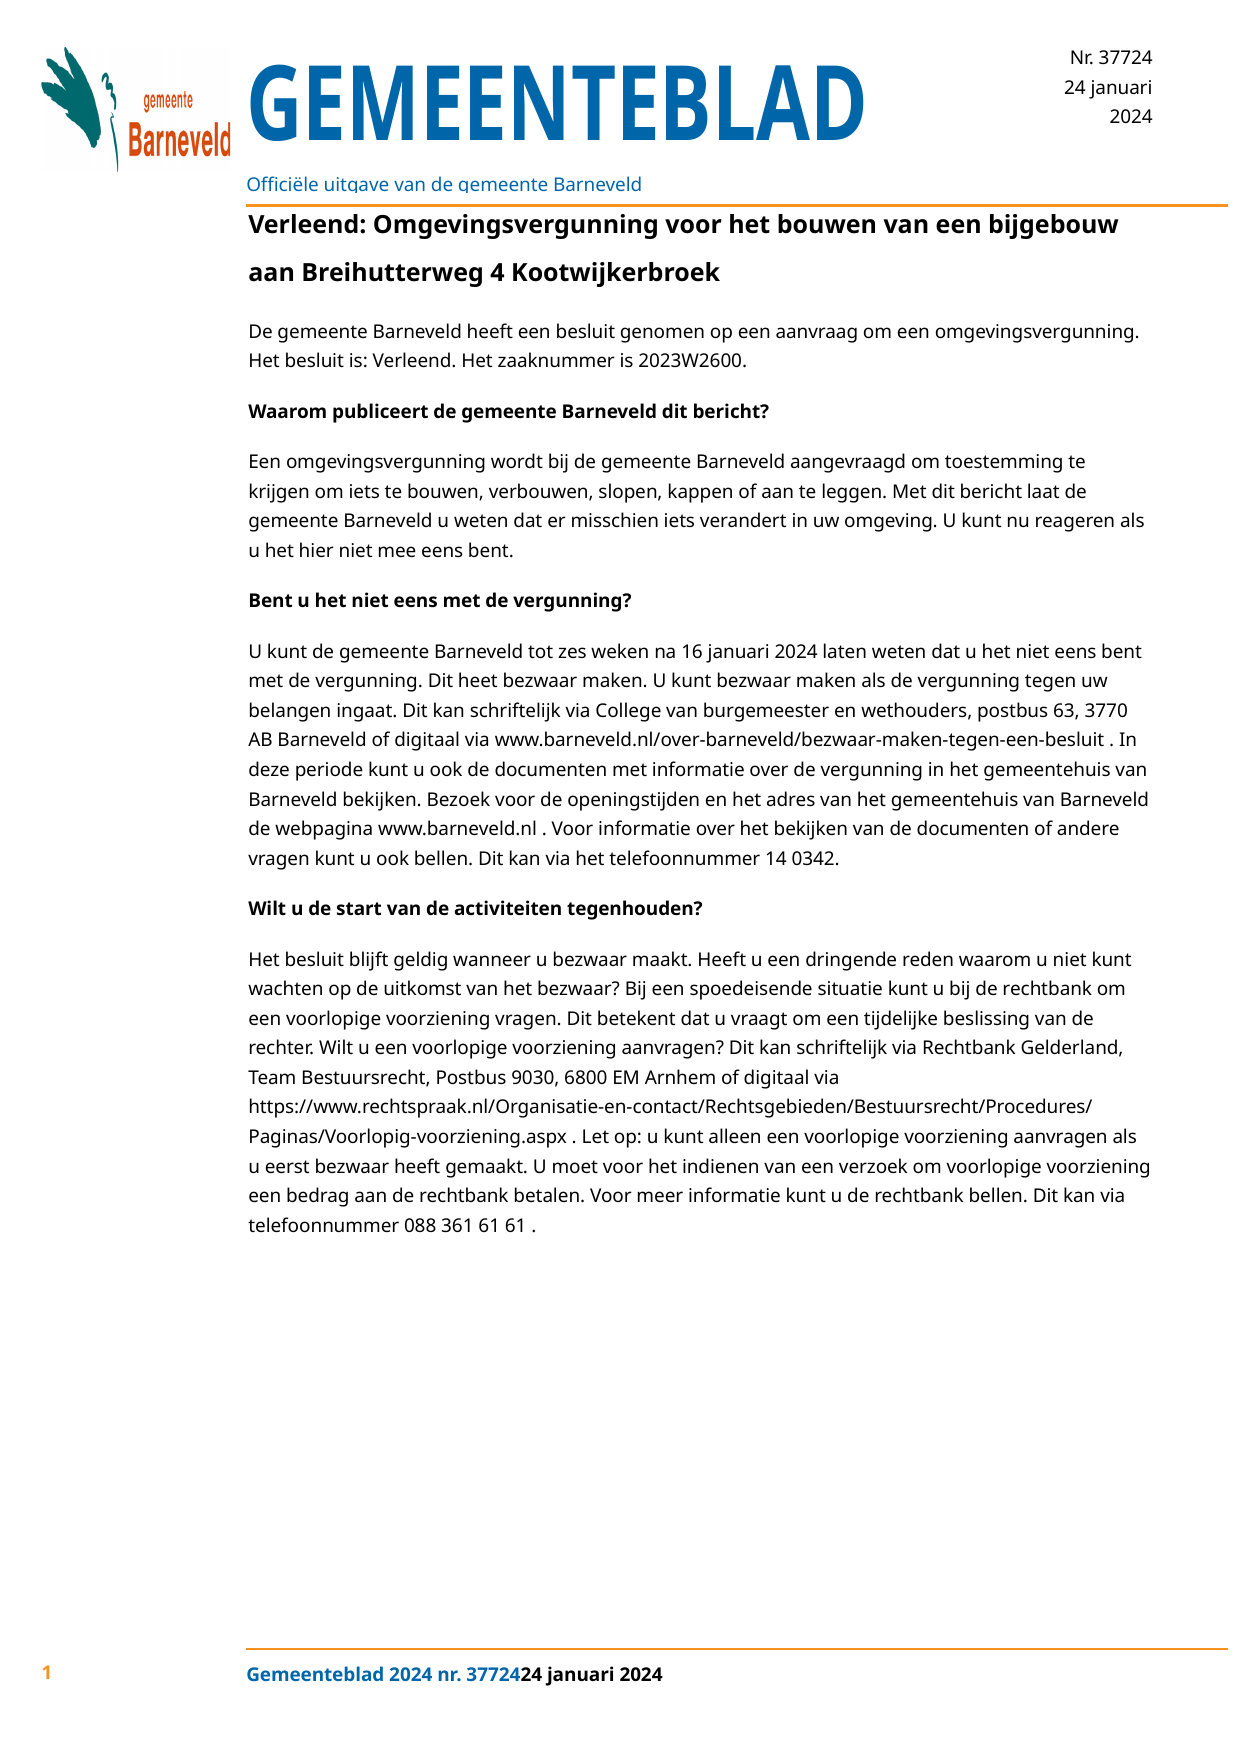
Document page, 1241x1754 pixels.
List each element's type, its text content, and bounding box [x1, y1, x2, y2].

picture [41, 47, 231, 172]
text Wilt u de start van de activiteiten tegenhouden? [248, 895, 1152, 921]
text Waarom publiceert de gemeente Barneveld dit bericht? [248, 398, 1152, 424]
text Verleend: Omgevingsvergunning voor het bouwen van een bijgebouw aan Breihutterweg 4 Kootwijkerbroek [248, 207, 1152, 288]
text Een omgevingsvergunning wordt bij de gemeente Barneveld aangevraagd om toestemming te krijgen om iets te bouwen, verbouwen, slopen, kappen of aan te leggen. Met dit bericht laat de gemeente Barneveld u weten dat er misschien iets verandert in uw omgeving. U kunt nu reageren als u het hier niet mee eens bent. [248, 448, 1152, 563]
text Bent u het niet eens met de vergunning? [248, 587, 1152, 613]
text De gemeente Barneveld heeft een besluit genomen op een aanvraag om een omgevingsvergunning. Het besluit is: Verleend. Het zaaknummer is 2023W2600. [248, 318, 1152, 373]
text Het besluit blijft geldig wanneer u bezwaar maakt. Heeft u een dringende reden waarom u niet kunt wachten op de uitkomst van het bezwaar? Bij een spoedeisende situatie kunt u bij de rechtbank om een voorlopige voorziening vragen. Dit betekent dat u vraagt om een tijdelijke beslissing van de rechter. Wilt u een voorlopige voorziening aanvragen? Dit kan schriftelijk via Rechtbank Gelderland, Team Bestuursrecht, Postbus 9030, 6800 EM Arnhem of digitaal via https://www.rechtspraak.nl/Organisatie-en-contact/Rechtsgebieden/Bestuursrecht/Procedures/Paginas/Voorlopig-voorziening.aspx . Let op: u kunt alleen een voorlopige voorziening aanvragen als u eerst bezwaar heeft gemaakt. U moet voor het indienen van een verzoek om voorlopige voorziening een bedrag aan de rechtbank betalen. Voor meer informatie kunt u de rechtbank bellen. Dit kan via telefoonnummer 088 361 61 61 . [248, 946, 1152, 1238]
text U kunt de gemeente Barneveld tot zes weken na 16 januari 2024 laten weten dat u het niet eens bent met de vergunning. Dit heet bezwaar maken. U kunt bezwaar maken als de vergunning tegen uw belangen ingaat. Dit kan schriftelijk via College van burgemeester en wethouders, postbus 63, 3770 AB Barneveld of digitaal via www.barneveld.nl/over-barneveld/bezwaar-maken-tegen-een-besluit . In deze periode kunt u ook de documenten met informatie over de vergunning in het gemeentehuis van Barneveld bekijken. Bezoek voor de openingstijden en het adres van het gemeentehuis van Barneveld de webpagina www.barneveld.nl . Voor informatie over het bekijken van de documenten of andere vragen kunt u ook bellen. Dit kan via het telefoonnummer 14 0342. [248, 638, 1152, 871]
